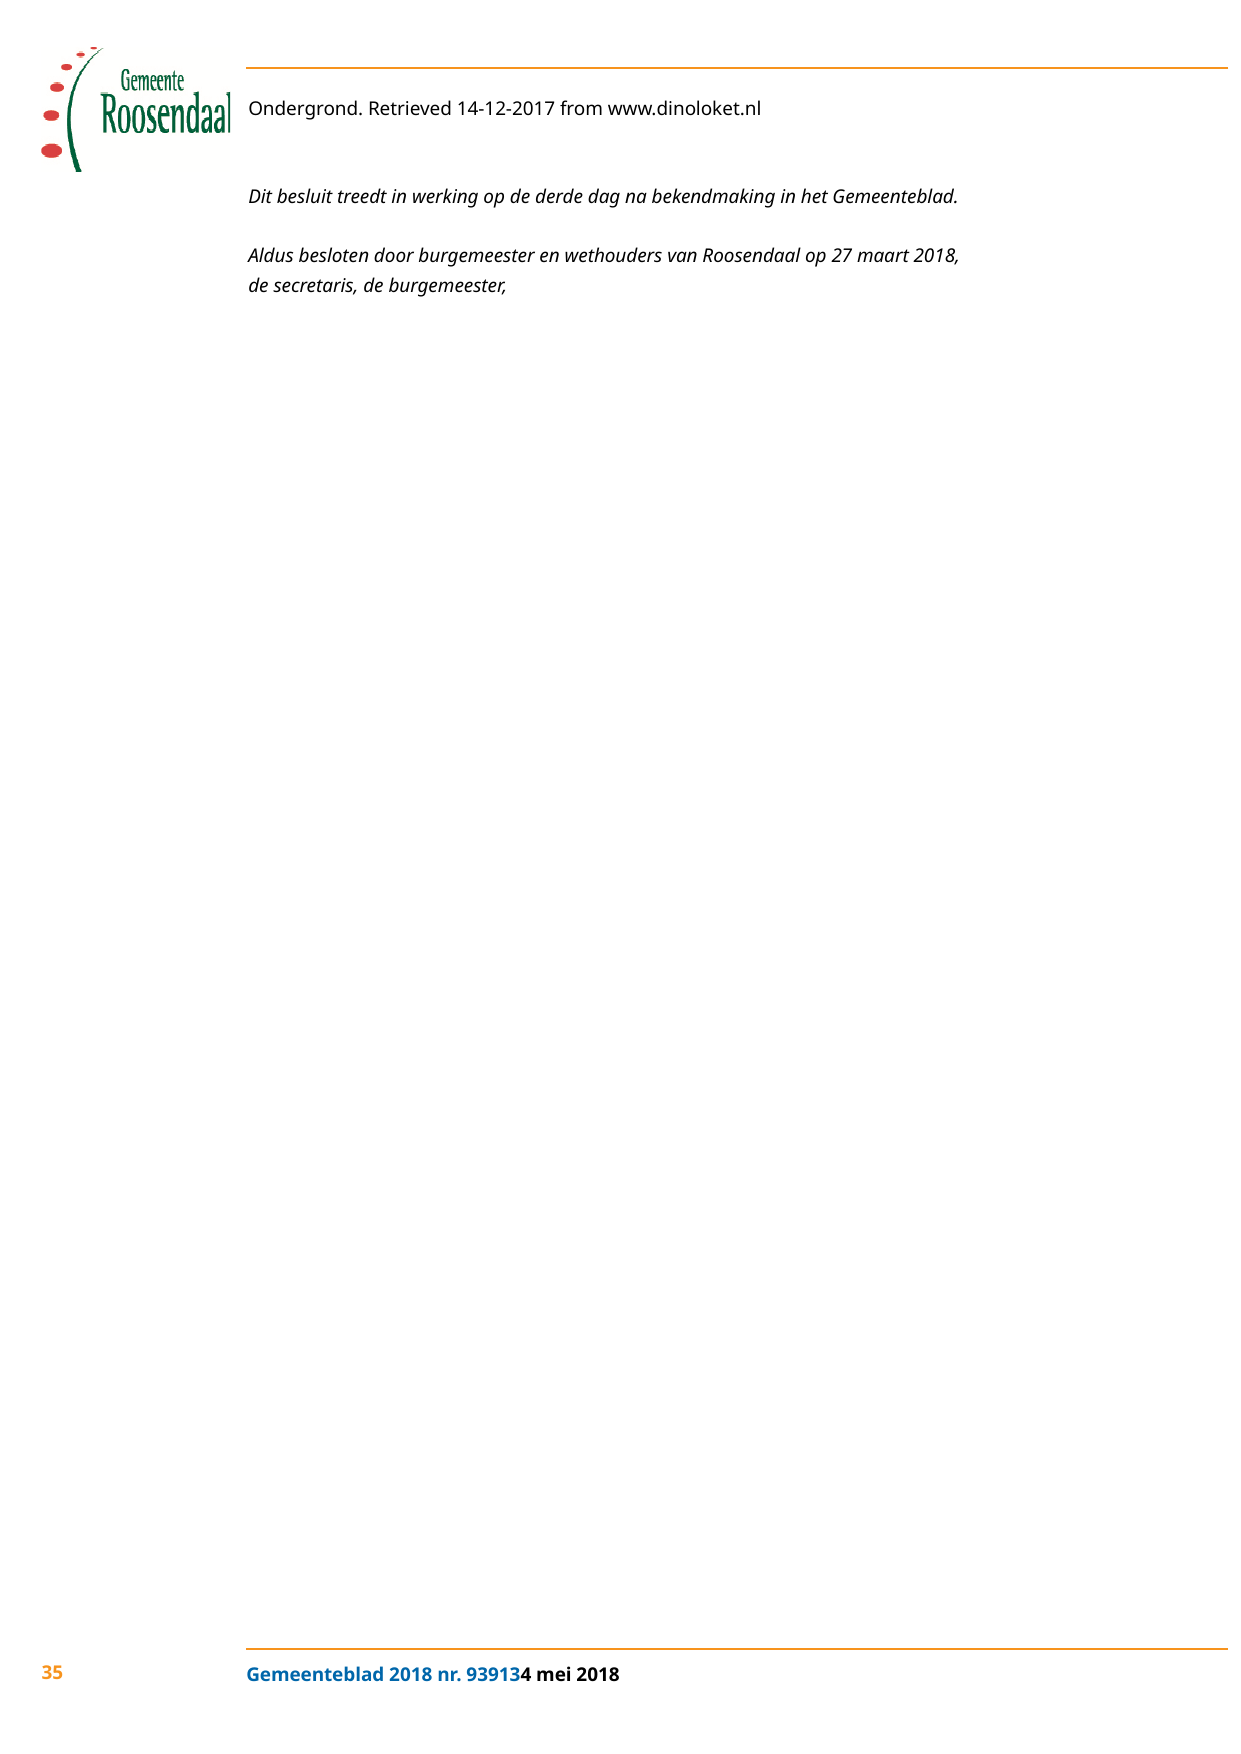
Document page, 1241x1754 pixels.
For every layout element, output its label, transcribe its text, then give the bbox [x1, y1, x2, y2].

text Aldus besloten door burgemeester en wethouders van Roosendaal op 27 maart 2018, [248, 243, 1152, 268]
text Ondergrond. Retrieved 14-12-2017 from www.dinoloket.nl [248, 95, 1152, 121]
picture [41, 47, 231, 172]
text de secretaris, de burgemeester, [248, 272, 1152, 298]
text Dit besluit treedt in werking op de derde dag na bekendmaking in het Gemeenteblad. [248, 183, 1152, 209]
